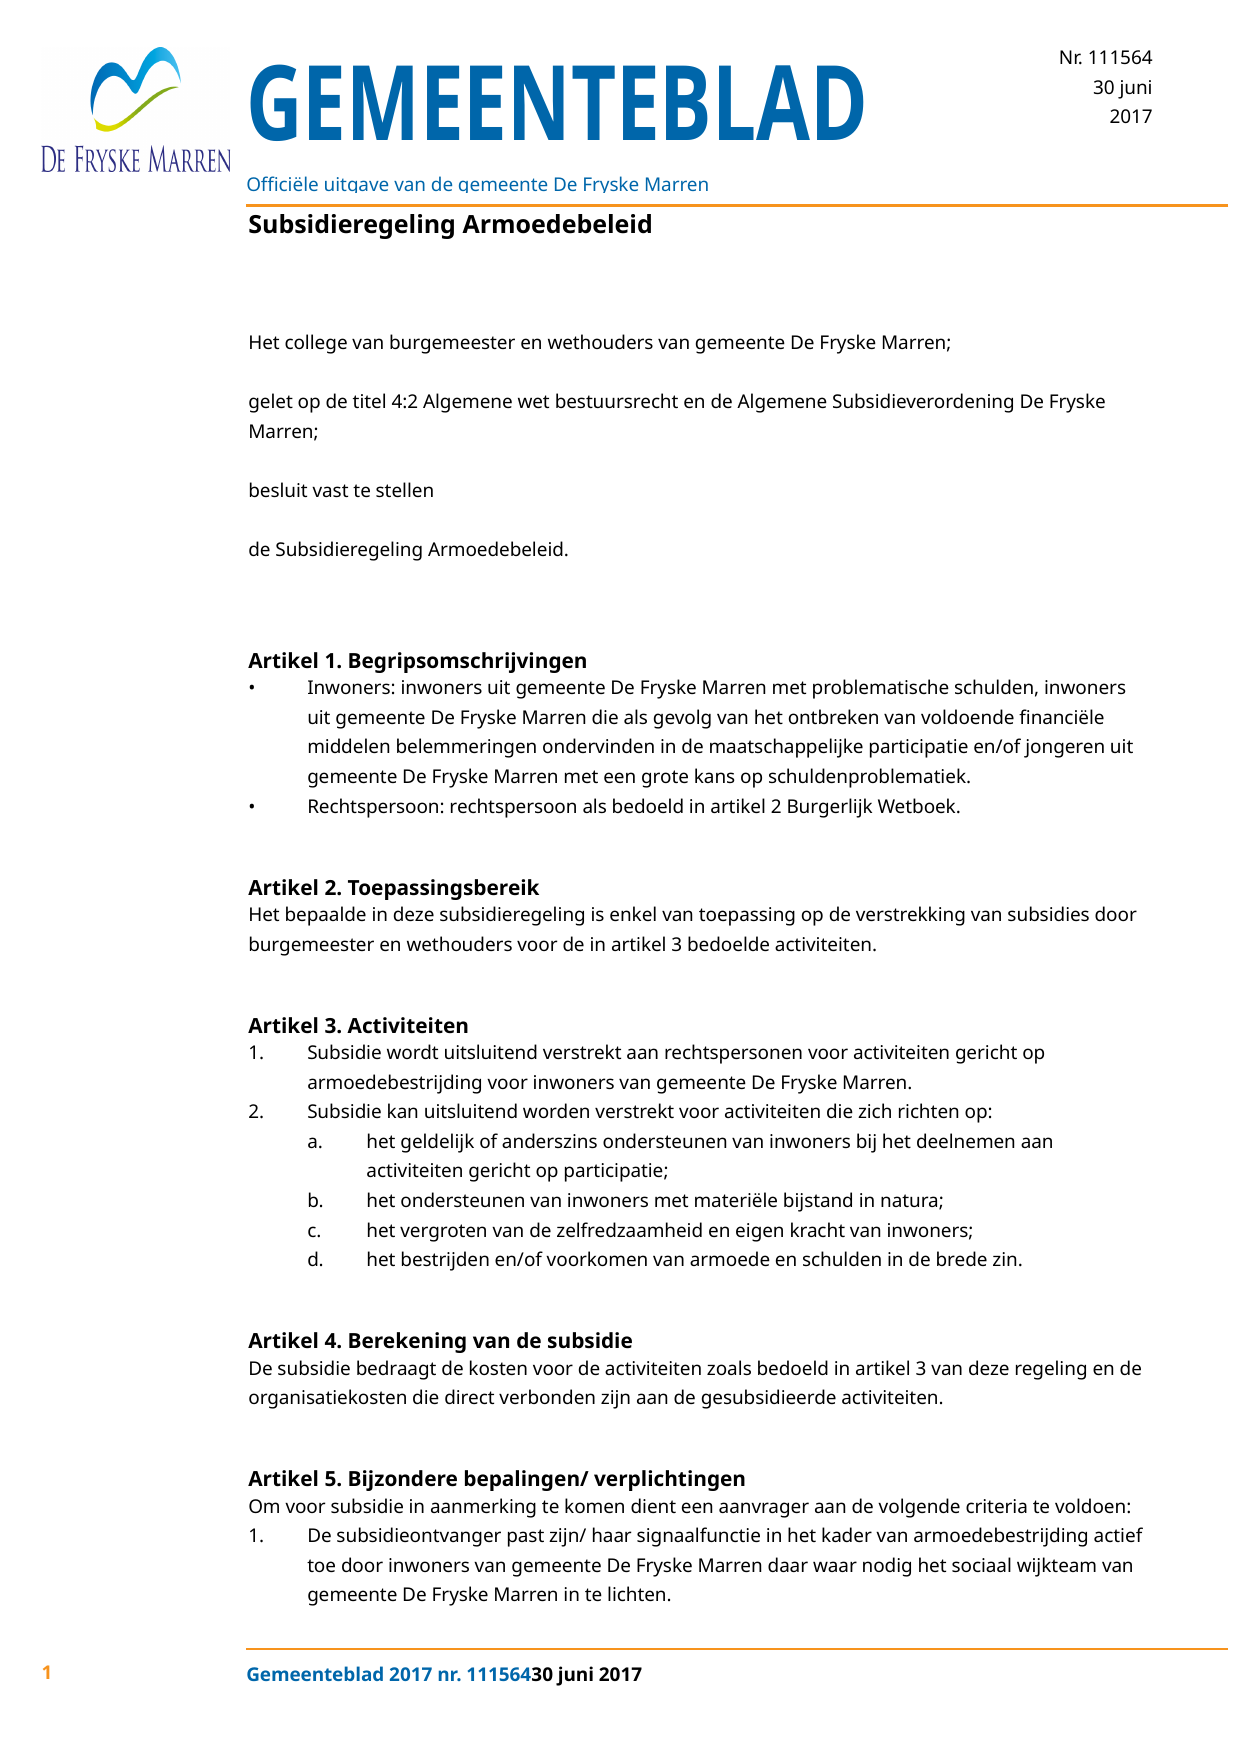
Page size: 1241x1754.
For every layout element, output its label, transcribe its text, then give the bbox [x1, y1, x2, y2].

list Rechtspersoon: rechtspersoon als bedoeld in artikel 2 Burgerlijk Wetboek. [248, 793, 1152, 819]
text besluit vast te stellen [248, 477, 1152, 503]
list Inwoners: inwoners uit gemeente De Fryske Marren met problematische schulden, inwoners uit gemeente De Fryske Marren die als gevolg van het ontbreken van voldoende financiële middelen belemmeringen ondervinden in de maatschappelijke participatie en/of jongeren uit gemeente De Fryske Marren met een grote kans op schuldenproblematiek. [248, 674, 1152, 789]
list het geldelijk of anderszins ondersteunen van inwoners bij het deelnemen aan activiteiten gericht op participatie; [307, 1128, 1152, 1183]
list Subsidie wordt uitsluitend verstrekt aan rechtspersonen voor activiteiten gericht op armoedebestrijding voor inwoners van gemeente De Fryske Marren. [248, 1039, 1152, 1095]
picture [41, 47, 231, 172]
text de Subsidieregeling Armoedebeleid. [248, 537, 1152, 562]
list het ondersteunen van inwoners met materiële bijstand in natura; [307, 1187, 1152, 1213]
text Artikel 2. Toepassingsbereik [248, 873, 1152, 901]
text gelet op de titel 4:2 Algemene wet bestuursrecht en de Algemene Subsidieverordening De Fryske Marren; [248, 389, 1152, 444]
text Het bepaalde in deze subsidieregeling is enkel van toepassing op de verstrekking van subsidies door burgemeester en wethouders voor de in artikel 3 bedoelde activiteiten. [248, 901, 1152, 957]
text De subsidie bedraagt de kosten voor de activiteiten zoals bedoeld in artikel 3 van deze regeling en de organisatiekosten die direct verbonden zijn aan de gesubsidieerde activiteiten. [248, 1355, 1152, 1410]
text Om voor subsidie in aanmerking te komen dient een aanvrager aan de volgende criteria te voldoen: [248, 1493, 1152, 1519]
list De subsidieontvanger past zijn/ haar signaalfunctie in het kader van armoedebestrijding actief toe door inwoners van gemeente De Fryske Marren daar waar nodig het sociaal wijkteam van gemeente De Fryske Marren in te lichten. [248, 1522, 1152, 1607]
text Artikel 1. Begripsomschrijvingen [248, 646, 1152, 674]
list Subsidie kan uitsluitend worden verstrekt voor activiteiten die zich richten op: [248, 1098, 1152, 1124]
text Artikel 4. Berekening van de subsidie [248, 1326, 1152, 1355]
list het vergroten van de zelfredzaamheid en eigen kracht van inwoners; [307, 1217, 1152, 1243]
list het bestrijden en/of voorkomen van armoede en schulden in de brede zin. [307, 1246, 1152, 1272]
text Artikel 5. Bijzondere bepalingen/ verplichtingen [248, 1464, 1152, 1493]
text Artikel 3. Activiteiten [248, 1011, 1152, 1039]
text Het college van burgemeester en wethouders van gemeente De Fryske Marren; [248, 329, 1152, 355]
text Subsidieregeling Armoedebeleid [248, 207, 1152, 241]
